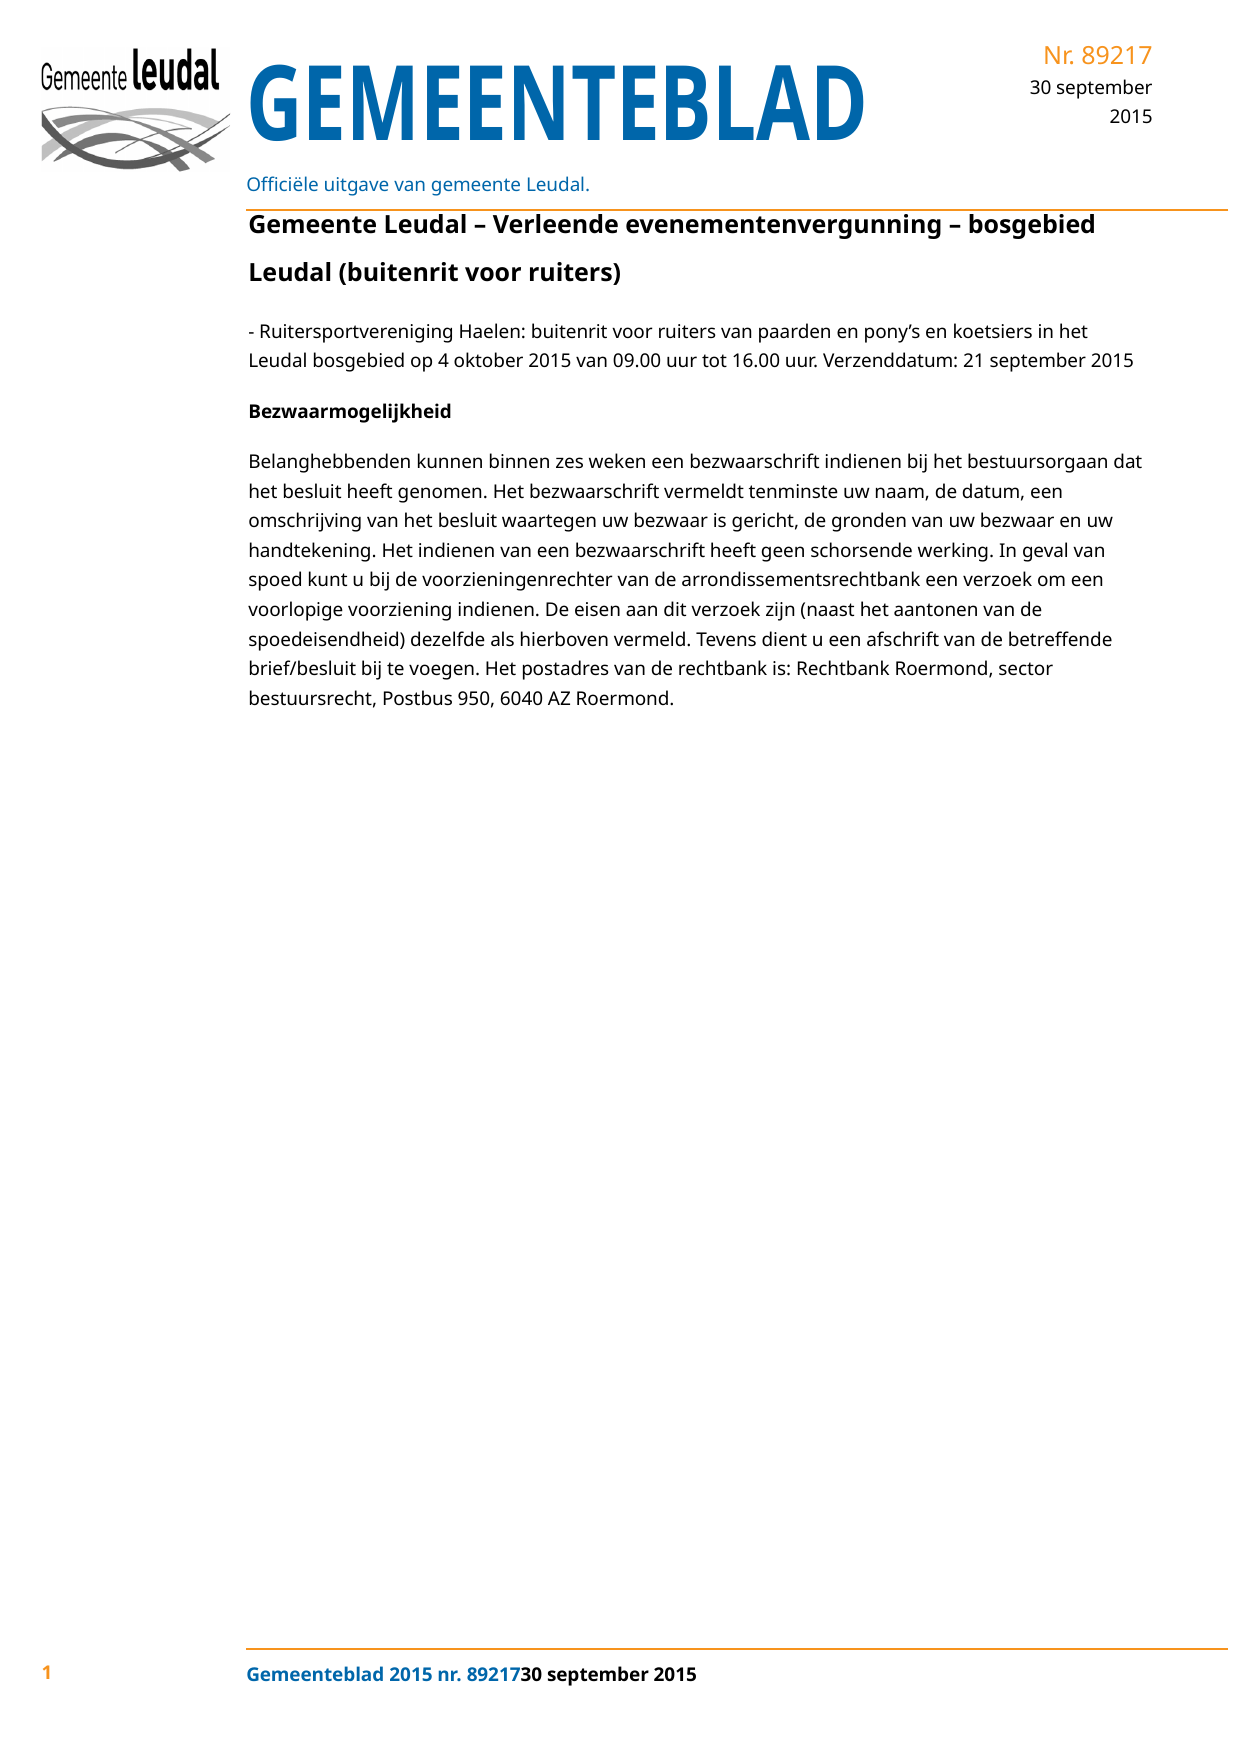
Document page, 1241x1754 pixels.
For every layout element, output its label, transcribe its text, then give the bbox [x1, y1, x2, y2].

text Bezwaarmogelijkheid [248, 398, 1152, 424]
text Belanghebbenden kunnen binnen zes weken een bezwaarschrift indienen bij het bestuursorgaan dat het besluit heeft genomen. Het bezwaarschrift vermeldt tenminste uw naam, de datum, een omschrijving van het besluit waartegen uw bezwaar is gericht, de gronden van uw bezwaar en uw handtekening. Het indienen van een bezwaarschrift heeft geen schorsende werking. In geval van spoed kunt u bij de voorzieningenrechter van de arrondissementsrechtbank een verzoek om een voorlopige voorziening indienen. De eisen aan dit verzoek zijn (naast het aantonen van de spoedeisendheid) dezelfde als hierboven vermeld. Tevens dient u een afschrift van de betreffende brief/besluit bij te voegen. Het postadres van de rechtbank is: Rechtbank Roermond, sector bestuursrecht, Postbus 950, 6040 AZ Roermond. [248, 448, 1152, 711]
picture [41, 47, 231, 172]
text - Ruitersportvereniging Haelen: buitenrit voor ruiters van paarden en pony’s en koetsiers in het Leudal bosgebied op 4 oktober 2015 van 09.00 uur tot 16.00 uur. Verzenddatum: 21 september 2015 [248, 318, 1152, 373]
text Gemeente Leudal – Verleende evenementenvergunning – bosgebied Leudal (buitenrit voor ruiters) [248, 211, 1152, 288]
